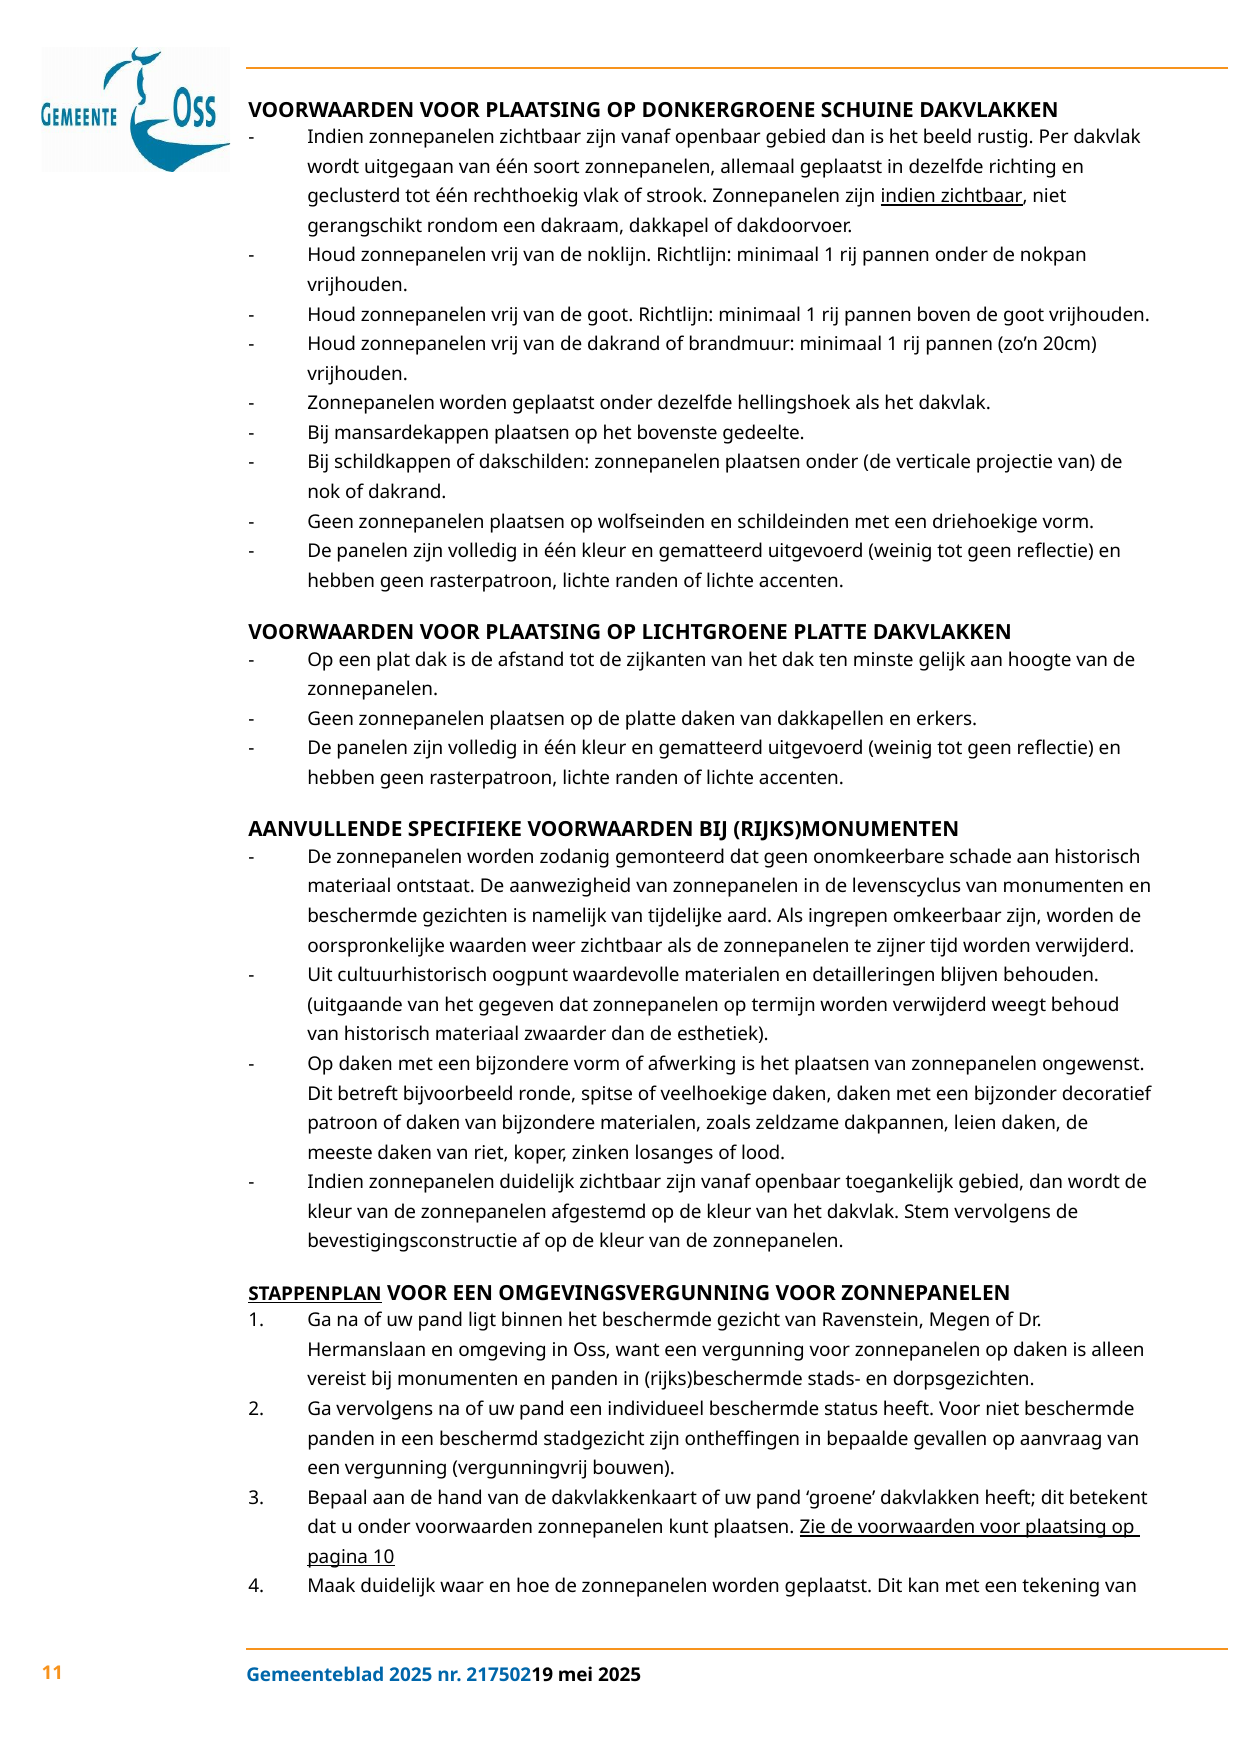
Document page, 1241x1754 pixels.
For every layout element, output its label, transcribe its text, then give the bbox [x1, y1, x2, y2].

list Geen zonnepanelen plaatsen op de platte daken van dakkapellen en erkers. [248, 705, 1152, 731]
list De panelen zijn volledig in één kleur en gematteerd uitgevoerd (weinig tot geen reflectie) en hebben geen rasterpatroon, lichte randen of lichte accenten. [248, 734, 1152, 790]
list Houd zonnepanelen vrij van de dakrand of brandmuur: minimaal 1 rij pannen (zo’n 20cm) vrijhouden. [248, 330, 1152, 386]
picture [41, 47, 231, 172]
list Houd zonnepanelen vrij van de noklijn. Richtlijn: minimaal 1 rij pannen onder de nokpan vrijhouden. [248, 242, 1152, 297]
list De panelen zijn volledig in één kleur en gematteerd uitgevoerd (weinig tot geen reflectie) en hebben geen rasterpatroon, lichte randen of lichte accenten. [248, 537, 1152, 593]
text AANVULLENDE SPECIFIEKE VOORWAARDEN BIJ (RIJKS)MONUMENTEN [248, 814, 1152, 843]
list Op daken met een bijzondere vorm of afwerking is het plaatsen van zonnepanelen ongewenst. Dit betreft bijvoorbeeld ronde, spitse of veelhoekige daken, daken met een bijzonder decoratief patroon of daken van bijzondere materialen, zoals zeldzame dakpannen, leien daken, de meeste daken van riet, koper, zinken losanges of lood. [248, 1050, 1152, 1164]
list Ga vervolgens na of uw pand een individueel beschermde status heeft. Voor niet beschermde panden in een beschermd stadgezicht zijn ontheffingen in bepaalde gevallen op aanvraag van een vergunning (vergunningvrij bouwen). [248, 1395, 1152, 1480]
list Indien zonnepanelen duidelijk zichtbaar zijn vanaf openbaar toegankelijk gebied, dan wordt de kleur van de zonnepanelen afgestemd op de kleur van het dakvlak. Stem vervolgens de bevestigingsconstructie af op de kleur van de zonnepanelen. [248, 1168, 1152, 1253]
list Maak duidelijk waar en hoe de zonnepanelen worden geplaatst. Dit kan met een tekening van [248, 1573, 1152, 1598]
list Ga na of uw pand ligt binnen het beschermde gezicht van Ravenstein, Megen of Dr. Hermanslaan en omgeving in Oss, want een vergunning voor zonnepanelen op daken is alleen vereist bij monumenten en panden in (rijks)beschermde stads- en dorpsgezichten. [248, 1306, 1152, 1391]
list Houd zonnepanelen vrij van de goot. Richtlijn: minimaal 1 rij pannen boven de goot vrijhouden. [248, 301, 1152, 326]
text STAPPENPLAN VOOR EEN OMGEVINGSVERGUNNING VOOR ZONNEPANELEN [248, 1278, 1152, 1306]
list De zonnepanelen worden zodanig gemonteerd dat geen onomkeerbare schade aan historisch materiaal ontstaat. De aanwezigheid van zonnepanelen in de levenscyclus van monumenten en beschermde gezichten is namelijk van tijdelijke aard. Als ingrepen omkeerbaar zijn, worden de oorspronkelijke waarden weer zichtbaar als de zonnepanelen te zijner tijd worden verwijderd. [248, 843, 1152, 957]
list Bij mansardekappen plaatsen op het bovenste gedeelte. [248, 419, 1152, 445]
list Bepaal aan de hand van de dakvlakkenkaart of uw pand ‘groene’ dakvlakken heeft; dit betekent dat u onder voorwaarden zonnepanelen kunt plaatsen. Zie de voorwaarden voor plaatsing op pagina 10 [248, 1484, 1152, 1569]
list Bij schildkappen of dakschilden: zonnepanelen plaatsen onder (de verticale projectie van) de nok of dakrand. [248, 449, 1152, 504]
list Indien zonnepanelen zichtbaar zijn vanaf openbaar gebied dan is het beeld rustig. Per dakvlak wordt uitgegaan van één soort zonnepanelen, allemaal geplaatst in dezelfde richting en geclusterd tot één rechthoekig vlak of strook. Zonnepanelen zijn indien zichtbaar, niet gerangschikt rondom een dakraam, dakkapel of dakdoorvoer. [248, 123, 1152, 238]
list Zonnepanelen worden geplaatst onder dezelfde hellingshoek als het dakvlak. [248, 389, 1152, 415]
list Geen zonnepanelen plaatsen op wolfseinden en schildeinden met een driehoekige vorm. [248, 508, 1152, 533]
list Uit cultuurhistorisch oogpunt waardevolle materialen en detailleringen blijven behouden. (uitgaande van het gegeven dat zonnepanelen op termijn worden verwijderd weegt behoud van historisch materiaal zwaarder dan de esthetiek). [248, 961, 1152, 1046]
text VOORWAARDEN VOOR PLAATSING OP LICHTGROENE PLATTE DAKVLAKKEN [248, 617, 1152, 646]
text VOORWAARDEN VOOR PLAATSING OP DONKERGROENE SCHUINE DAKVLAKKEN [248, 95, 1152, 123]
list Op een plat dak is de afstand tot de zijkanten van het dak ten minste gelijk aan hoogte van de zonnepanelen. [248, 646, 1152, 701]
